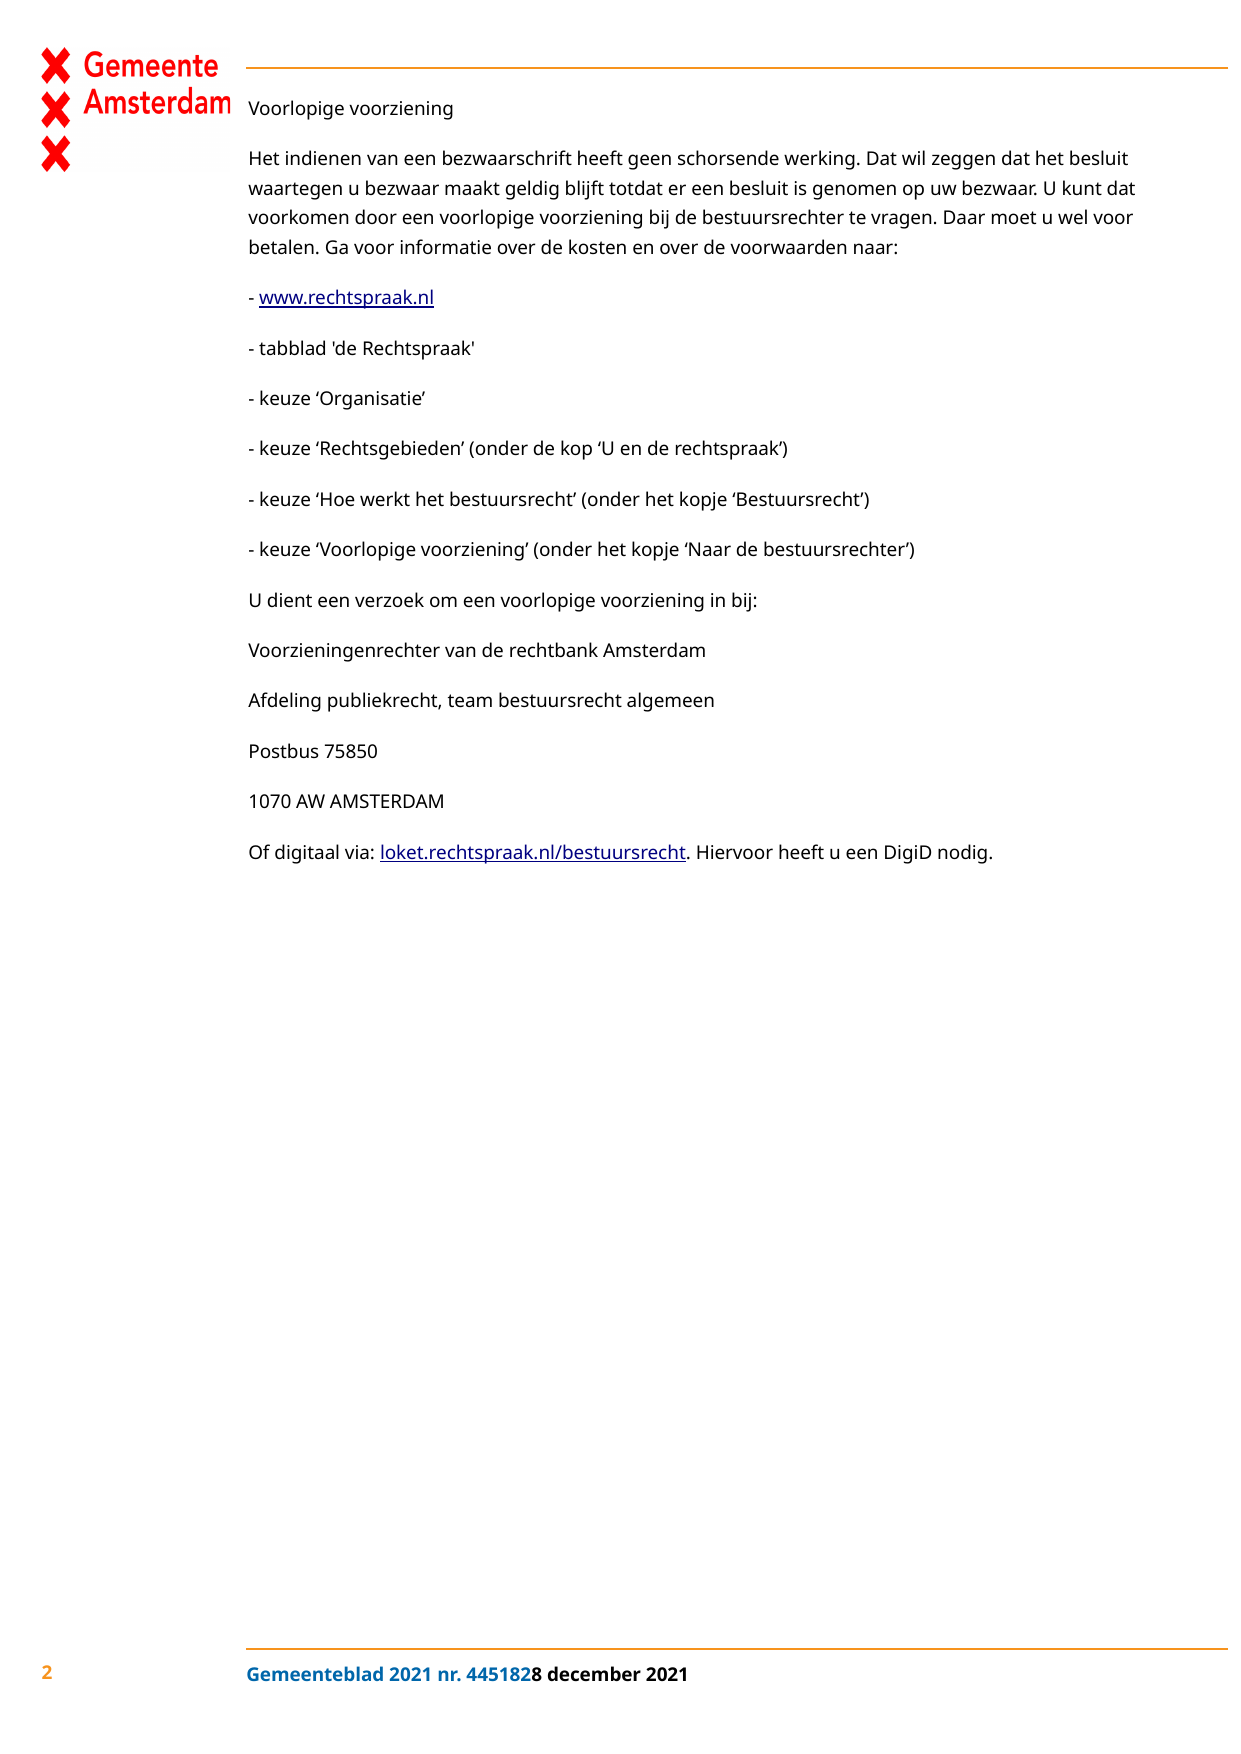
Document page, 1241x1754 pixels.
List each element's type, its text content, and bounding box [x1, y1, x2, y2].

text - keuze ‘Hoe werkt het bestuursrecht’ (onder het kopje ‘Bestuursrecht’) [248, 486, 1152, 512]
text - keuze ‘Voorlopige voorziening’ (onder het kopje ‘Naar de bestuursrechter’) [248, 536, 1152, 562]
text Voorlopige voorziening [248, 95, 1152, 121]
picture [41, 47, 231, 172]
text 1070 AW AMSTERDAM [248, 788, 1152, 814]
text - tabblad 'de Rechtspraak' [248, 335, 1152, 361]
text Postbus 75850 [248, 738, 1152, 764]
text Afdeling publiekrecht, team bestuursrecht algemeen [248, 688, 1152, 713]
text - www.rechtspraak.nl [248, 284, 1152, 310]
text Voorzieningenrechter van de rechtbank Amsterdam [248, 637, 1152, 663]
text Het indienen van een bezwaarschrift heeft geen schorsende werking. Dat wil zeggen dat het besluit waartegen u bezwaar maakt geldig blijft totdat er een besluit is genomen op uw bezwaar. U kunt dat voorkomen door een voorlopige voorziening bij de bestuursrechter te vragen. Daar moet u wel voor betalen. Ga voor informatie over de kosten en over de voorwaarden naar: [248, 145, 1152, 260]
text U dient een verzoek om een voorlopige voorziening in bij: [248, 587, 1152, 613]
text Of digitaal via: loket.rechtspraak.nl/bestuursrecht. Hiervoor heeft u een DigiD nodig. [248, 839, 1152, 865]
text - keuze ‘Organisatie’ [248, 385, 1152, 411]
text - keuze ‘Rechtsgebieden’ (onder de kop ‘U en de rechtspraak’) [248, 436, 1152, 461]
